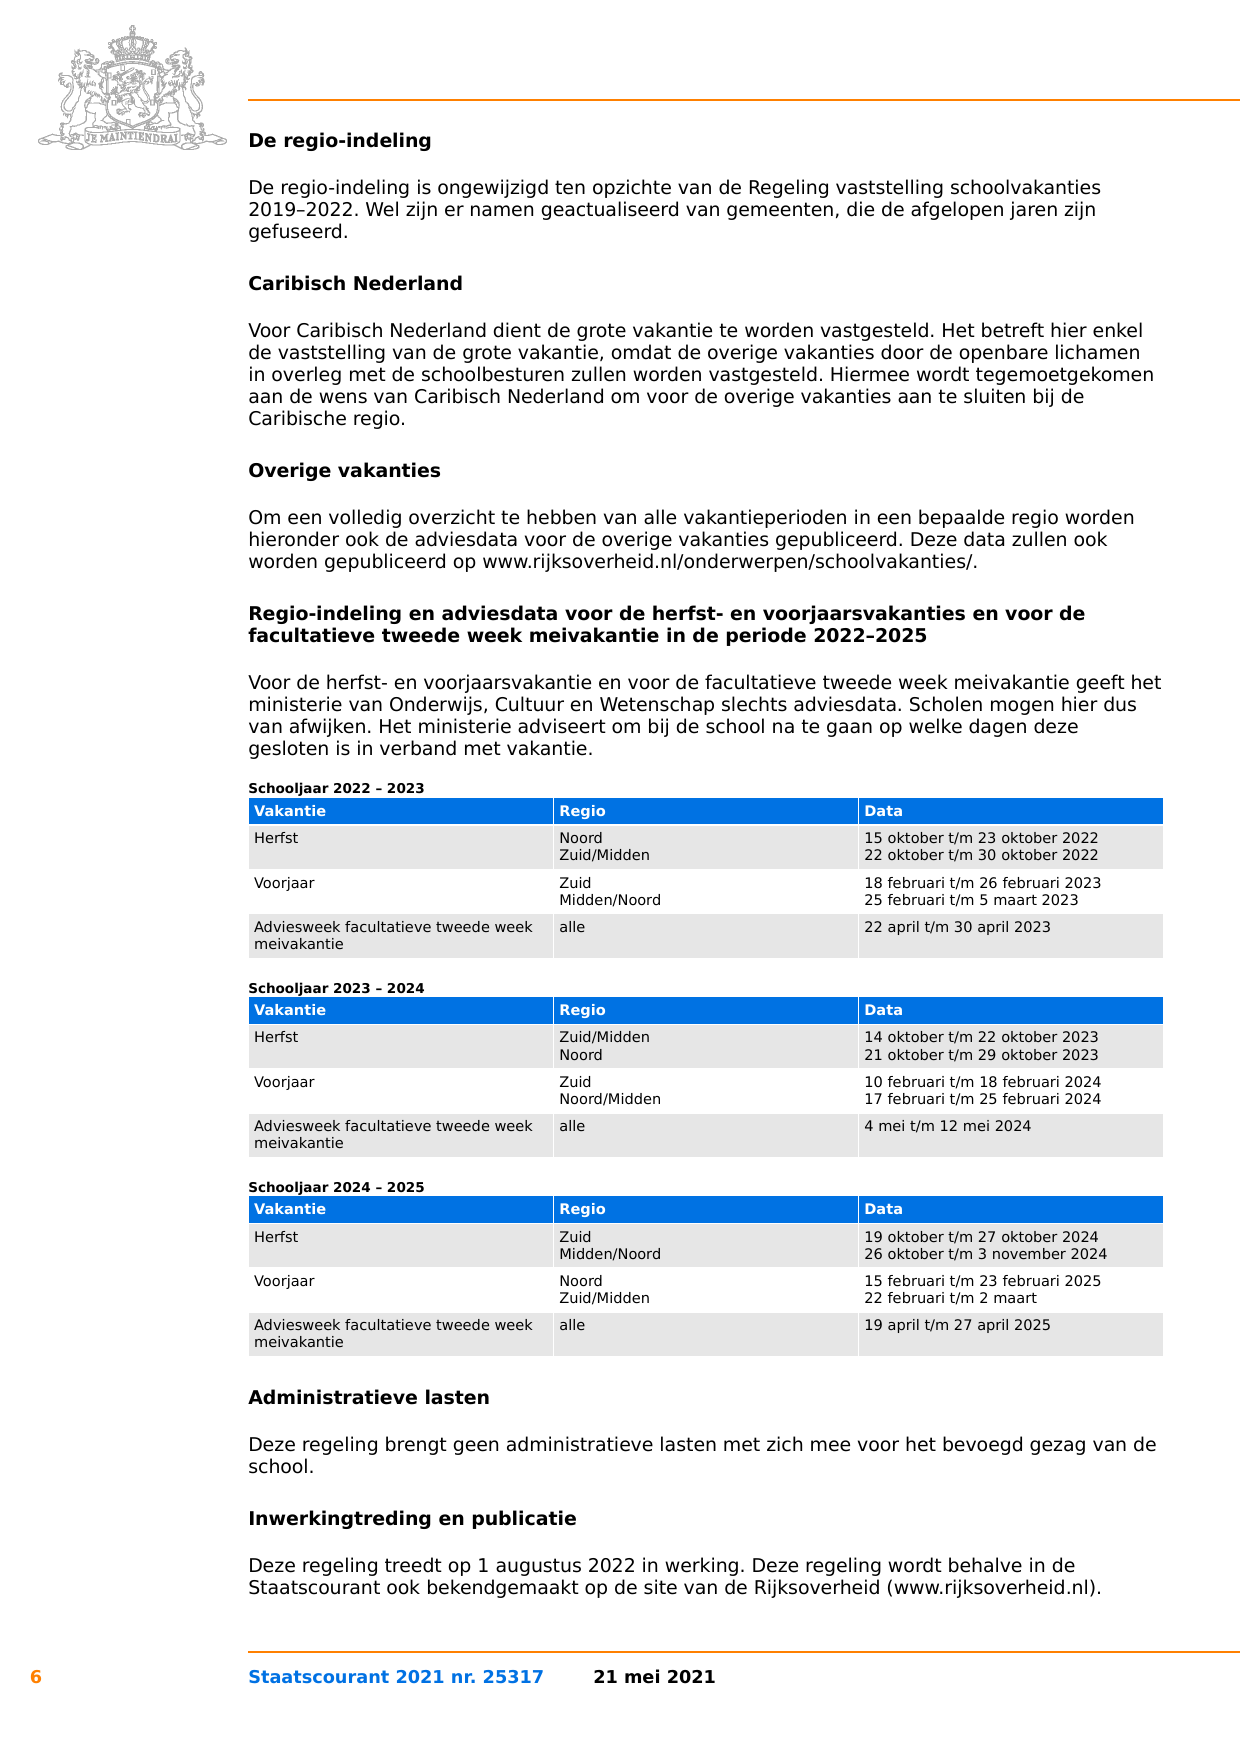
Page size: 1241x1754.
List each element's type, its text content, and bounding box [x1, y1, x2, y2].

subtitle Overige vakanties [248, 460, 1163, 482]
table_cell Data [859, 997, 1163, 1024]
text De regio-indeling is ongewijzigd ten opzichte van de Regeling vaststelling schoolvakanties 2019–2022. Wel zijn er namen geactualiseerd van gemeenten, die de afgelopen jaren zijn gefuseerd. [248, 177, 1163, 243]
table_cell Herfst [249, 826, 553, 869]
table_cell Zuid/Midden Noord [554, 1025, 858, 1068]
table_cell Vakantie [249, 798, 553, 824]
table_cell 15 februari t/m 23 februari 2025 22 februari t/m 2 maart [859, 1268, 1163, 1312]
table_cell Adviesweek facultatieve tweede week meivakantie [249, 1114, 553, 1157]
picture [38, 25, 227, 150]
table_cell alle [554, 914, 858, 958]
table_cell Zuid Midden/Noord [554, 1224, 858, 1267]
table_cell Vakantie [249, 1196, 553, 1223]
table_cell Zuid Midden/Noord [554, 870, 858, 913]
table_cell Herfst [249, 1224, 553, 1267]
table_cell 18 februari t/m 26 februari 2023 25 februari t/m 5 maart 2023 [859, 870, 1163, 913]
table_cell 22 april t/m 30 april 2023 [859, 914, 1163, 958]
table_header Schooljaar 2024 – 2025 [248, 1180, 1163, 1195]
table_cell 10 februari t/m 18 februari 2024 17 februari t/m 25 februari 2024 [859, 1069, 1163, 1112]
table_cell Data [859, 798, 1163, 824]
text Voor Caribisch Nederland dient de grote vakantie te worden vastgesteld. Het betreft hier enkel de vaststelling van de grote vakantie, omdat de overige vakanties door de openbare lichamen in overleg met de schoolbesturen zullen worden vastgesteld. Hiermee wordt tegemoetgekomen aan de wens van Caribisch Nederland om voor de overige vakanties aan te sluiten bij de Caribische regio. [248, 320, 1163, 430]
text Voor de herfst- en voorjaarsvakantie en voor de facultatieve tweede week meivakantie geeft het ministerie van Onderwijs, Cultuur en Wetenschap slechts adviesdata. Scholen mogen hier dus van afwijken. Het ministerie adviseert om bij de school na te gaan op welke dagen deze gesloten is in verband met vakantie. [248, 672, 1163, 759]
table_cell Noord Zuid/Midden [554, 1268, 858, 1312]
subtitle Caribisch Nederland [248, 273, 1163, 295]
table_cell Adviesweek facultatieve tweede week meivakantie [249, 914, 553, 958]
table_cell Herfst [249, 1025, 553, 1068]
table_cell Adviesweek facultatieve tweede week meivakantie [249, 1313, 553, 1356]
text Om een volledig overzicht te hebben van alle vakantieperioden in een bepaalde regio worden hieronder ook de adviesdata voor de overige vakanties gepubliceerd. Deze data zullen ook worden gepubliceerd op www.rijksoverheid.nl/onderwerpen/schoolvakanties/. [248, 507, 1163, 573]
table_cell 4 mei t/m 12 mei 2024 [859, 1114, 1163, 1157]
table_cell alle [554, 1114, 858, 1157]
table_cell Data [859, 1196, 1163, 1223]
table_cell Vakantie [249, 997, 553, 1024]
subtitle Inwerkingtreding en publicatie [248, 1508, 1163, 1530]
table_cell Noord Zuid/Midden [554, 826, 858, 869]
table_cell Voorjaar [249, 1069, 553, 1112]
table_cell Zuid Noord/Midden [554, 1069, 858, 1112]
table_cell Voorjaar [249, 870, 553, 913]
subtitle Administratieve lasten [248, 1387, 1163, 1409]
table_header Schooljaar 2022 – 2023 [248, 781, 1163, 797]
text Deze regeling treedt op 1 augustus 2022 in werking. Deze regeling wordt behalve in de Staatscourant ook bekendgemaakt op de site van de Rijksoverheid (www.rijksoverheid.nl). [248, 1555, 1163, 1599]
table_header Schooljaar 2023 – 2024 [248, 981, 1163, 996]
table_cell 15 oktober t/m 23 oktober 2022 22 oktober t/m 30 oktober 2022 [859, 826, 1163, 869]
table_cell 14 oktober t/m 22 oktober 2023 21 oktober t/m 29 oktober 2023 [859, 1025, 1163, 1068]
text Deze regeling brengt geen administratieve lasten met zich mee voor het bevoegd gezag van de school. [248, 1434, 1163, 1478]
table_cell Regio [554, 997, 858, 1024]
subtitle De regio-indeling [248, 130, 1163, 152]
table_cell Regio [554, 798, 858, 824]
table_cell 19 oktober t/m 27 oktober 2024 26 oktober t/m 3 november 2024 [859, 1224, 1163, 1267]
table_cell Voorjaar [249, 1268, 553, 1312]
table_cell alle [554, 1313, 858, 1356]
subtitle Regio-indeling en adviesdata voor de herfst- en voorjaarsvakanties en voor de facultatieve tweede week meivakantie in de periode 2022–2025 [248, 603, 1163, 647]
table_cell Regio [554, 1196, 858, 1223]
table_cell 19 april t/m 27 april 2025 [859, 1313, 1163, 1356]
